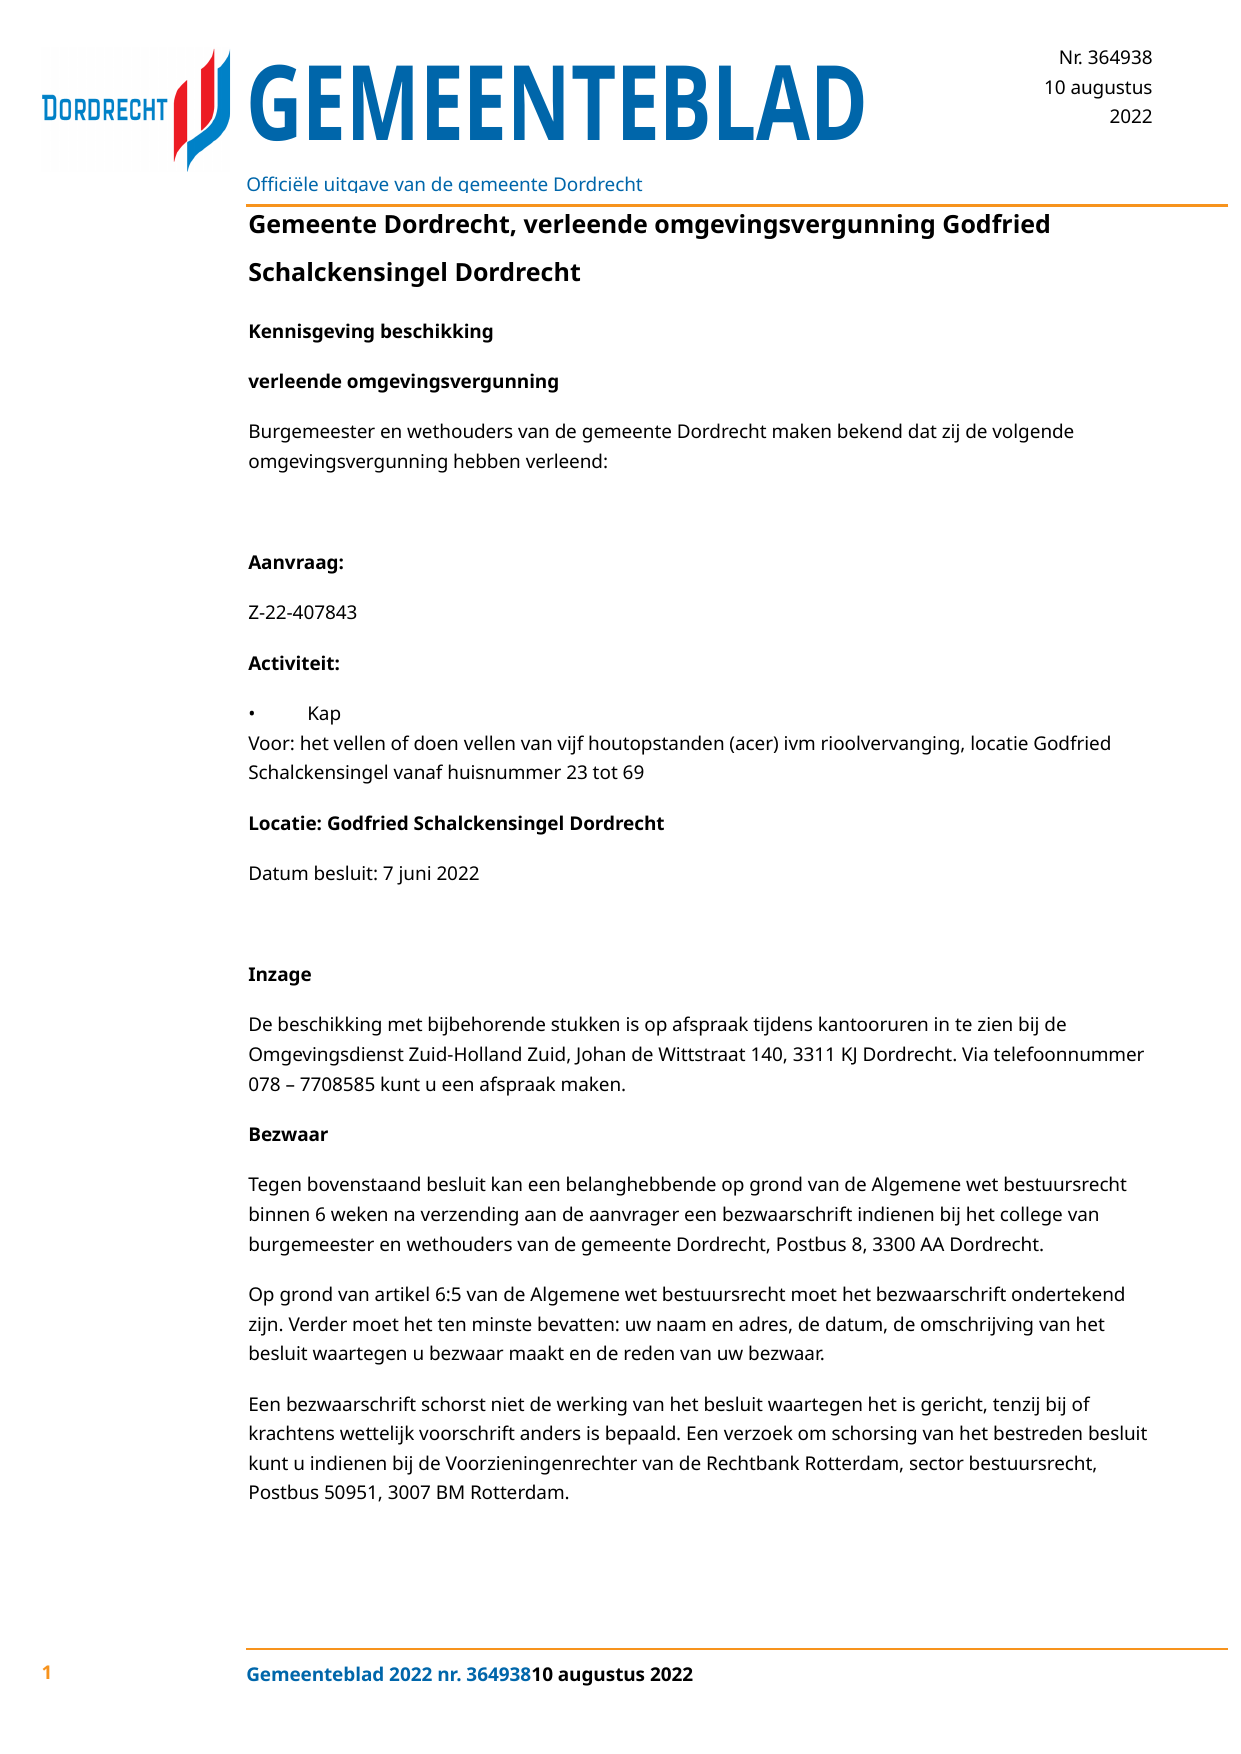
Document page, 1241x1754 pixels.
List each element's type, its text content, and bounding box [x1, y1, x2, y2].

picture [41, 47, 231, 172]
text verleende omgevingsvergunning [248, 368, 1152, 394]
text Gemeente Dordrecht, verleende omgevingsvergunning Godfried Schalckensingel Dordrecht [248, 207, 1152, 288]
text Activiteit: [248, 650, 1152, 676]
text Tegen bovenstaand besluit kan een belanghebbende op grond van de Algemene wet bestuursrecht binnen 6 weken na verzending aan de aanvrager een bezwaarschrift indienen bij het college van burgemeester en wethouders van de gemeente Dordrecht, Postbus 8, 3300 AA Dordrecht. [248, 1172, 1152, 1257]
text Burgemeester en wethouders van de gemeente Dordrecht maken bekend dat zij de volgende omgevingsvergunning hebben verleend: [248, 419, 1152, 474]
text Op grond van artikel 6:5 van de Algemene wet bestuursrecht moet het bezwaarschrift ondertekend zijn. Verder moet het ten minste bevatten: uw naam en adres, de datum, de omschrijving van het besluit waartegen u bezwaar maakt en de reden van uw bezwaar. [248, 1281, 1152, 1366]
text De beschikking met bijbehorende stukken is op afspraak tijdens kantooruren in te zien bij de Omgevingsdienst Zuid-Holland Zuid, Johan de Wittstraat 140, 3311 KJ Dordrecht. Via telefoonnummer 078 – 7708585 kunt u een afspraak maken. [248, 1012, 1152, 1097]
list Kap [248, 700, 1152, 726]
text Locatie: Godfried Schalckensingel Dordrecht [248, 810, 1152, 836]
text Z-22-407843 [248, 599, 1152, 625]
text Een bezwaarschrift schorst niet de werking van het besluit waartegen het is gericht, tenzij bij of krachtens wettelijk voorschrift anders is bepaald. Een verzoek om schorsing van het bestreden besluit kunt u indienen bij de Voorzieningenrechter van de Rechtbank Rotterdam, sector bestuursrecht, Postbus 50951, 3007 BM Rotterdam. [248, 1391, 1152, 1505]
text Bezwaar [248, 1121, 1152, 1147]
text Voor: het vellen of doen vellen van vijf houtopstanden (acer) ivm rioolvervanging, locatie Godfried Schalckensingel vanaf huisnummer 23 tot 69 [248, 730, 1152, 785]
text Aanvraag: [248, 549, 1152, 575]
text Kennisgeving beschikking [248, 318, 1152, 344]
text Inzage [248, 961, 1152, 987]
text Datum besluit: 7 juni 2022 [248, 860, 1152, 886]
